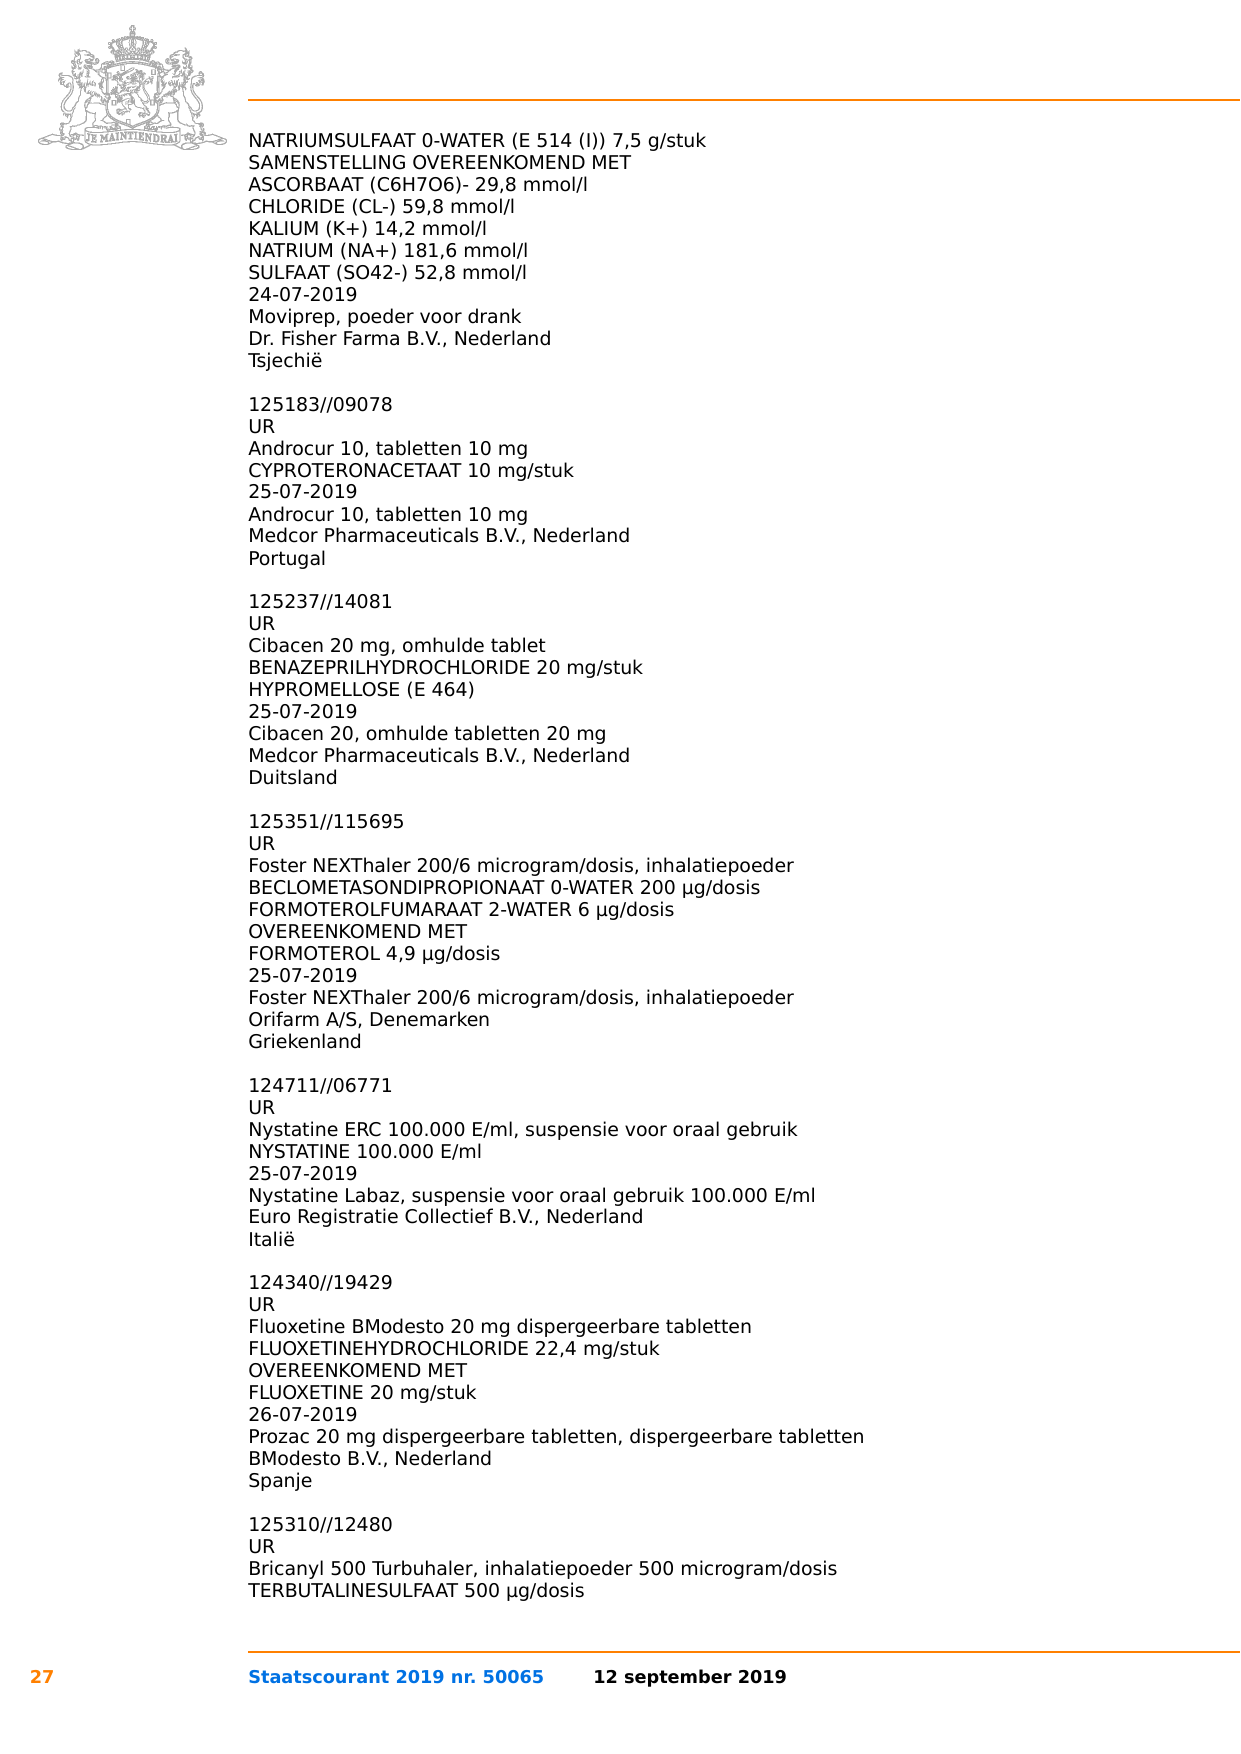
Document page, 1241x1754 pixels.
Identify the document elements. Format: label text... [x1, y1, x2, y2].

text Tsjechië [248, 350, 1163, 372]
text Nystatine Labaz, suspensie voor oraal gebruik 100.000 E/ml [248, 1184, 1163, 1206]
text Duitsland [248, 767, 1163, 789]
text 125237//14081 [248, 591, 1163, 613]
text UR [248, 416, 1163, 437]
text 25-07-2019 [248, 1162, 1163, 1184]
text 125310//12480 [248, 1514, 1163, 1536]
text 24-07-2019 [248, 284, 1163, 306]
text OVEREENKOMEND MET [248, 1360, 1163, 1382]
text Medcor Pharmaceuticals B.V., Nederland [248, 745, 1163, 767]
text KALIUM (K+) 14,2 mmol/l [248, 218, 1163, 240]
text Spanje [248, 1470, 1163, 1492]
text NYSTATINE 100.000 E/ml [248, 1141, 1163, 1162]
text SAMENSTELLING OVEREENKOMEND MET [248, 152, 1163, 174]
picture [38, 25, 227, 150]
text Portugal [248, 547, 1163, 569]
text 26-07-2019 [248, 1404, 1163, 1426]
text UR [248, 833, 1163, 855]
text CHLORIDE (CL-) 59,8 mmol/l [248, 196, 1163, 218]
text Nystatine ERC 100.000 E/ml, suspensie voor oraal gebruik [248, 1118, 1163, 1141]
text FORMOTEROLFUMARAAT 2-WATER 6 µg/dosis [248, 899, 1163, 921]
text FORMOTEROL 4,9 µg/dosis [248, 943, 1163, 965]
text 124711//06771 [248, 1074, 1163, 1097]
text NATRIUMSULFAAT 0-WATER (E 514 (I)) 7,5 g/stuk [248, 130, 1163, 152]
text Italië [248, 1228, 1163, 1250]
text 124340//19429 [248, 1272, 1163, 1294]
text BModesto B.V., Nederland [248, 1448, 1163, 1470]
text NATRIUM (NA+) 181,6 mmol/l [248, 240, 1163, 262]
text BENAZEPRILHYDROCHLORIDE 20 mg/stuk [248, 657, 1163, 679]
text Dr. Fisher Farma B.V., Nederland [248, 328, 1163, 350]
text FLUOXETINE 20 mg/stuk [248, 1382, 1163, 1404]
text Foster NEXThaler 200/6 microgram/dosis, inhalatiepoeder [248, 987, 1163, 1009]
text Bricanyl 500 Turbuhaler, inhalatiepoeder 500 microgram/dosis [248, 1558, 1163, 1580]
text HYPROMELLOSE (E 464) [248, 679, 1163, 701]
text UR [248, 1536, 1163, 1558]
text UR [248, 613, 1163, 635]
text Orifarm A/S, Denemarken [248, 1009, 1163, 1031]
text UR [248, 1097, 1163, 1118]
text Cibacen 20 mg, omhulde tablet [248, 635, 1163, 657]
text 25-07-2019 [248, 481, 1163, 503]
text Euro Registratie Collectief B.V., Nederland [248, 1206, 1163, 1228]
text 25-07-2019 [248, 701, 1163, 723]
text UR [248, 1294, 1163, 1316]
text BECLOMETASONDIPROPIONAAT 0-WATER 200 µg/dosis [248, 877, 1163, 899]
text FLUOXETINEHYDROCHLORIDE 22,4 mg/stuk [248, 1338, 1163, 1360]
text TERBUTALINESULFAAT 500 µg/dosis [248, 1580, 1163, 1602]
text Fluoxetine BModesto 20 mg dispergeerbare tabletten [248, 1316, 1163, 1338]
text Medcor Pharmaceuticals B.V., Nederland [248, 525, 1163, 547]
text OVEREENKOMEND MET [248, 921, 1163, 943]
text Cibacen 20, omhulde tabletten 20 mg [248, 723, 1163, 745]
text Foster NEXThaler 200/6 microgram/dosis, inhalatiepoeder [248, 855, 1163, 877]
text Androcur 10, tabletten 10 mg [248, 503, 1163, 525]
text 25-07-2019 [248, 965, 1163, 987]
text ASCORBAAT (C6H7O6)- 29,8 mmol/l [248, 174, 1163, 196]
text Moviprep, poeder voor drank [248, 306, 1163, 328]
text Prozac 20 mg dispergeerbare tabletten, dispergeerbare tabletten [248, 1426, 1163, 1448]
text CYPROTERONACETAAT 10 mg/stuk [248, 459, 1163, 481]
text 125351//115695 [248, 811, 1163, 833]
text Griekenland [248, 1031, 1163, 1053]
text Androcur 10, tabletten 10 mg [248, 437, 1163, 459]
text 125183//09078 [248, 393, 1163, 416]
text SULFAAT (SO42-) 52,8 mmol/l [248, 262, 1163, 284]
